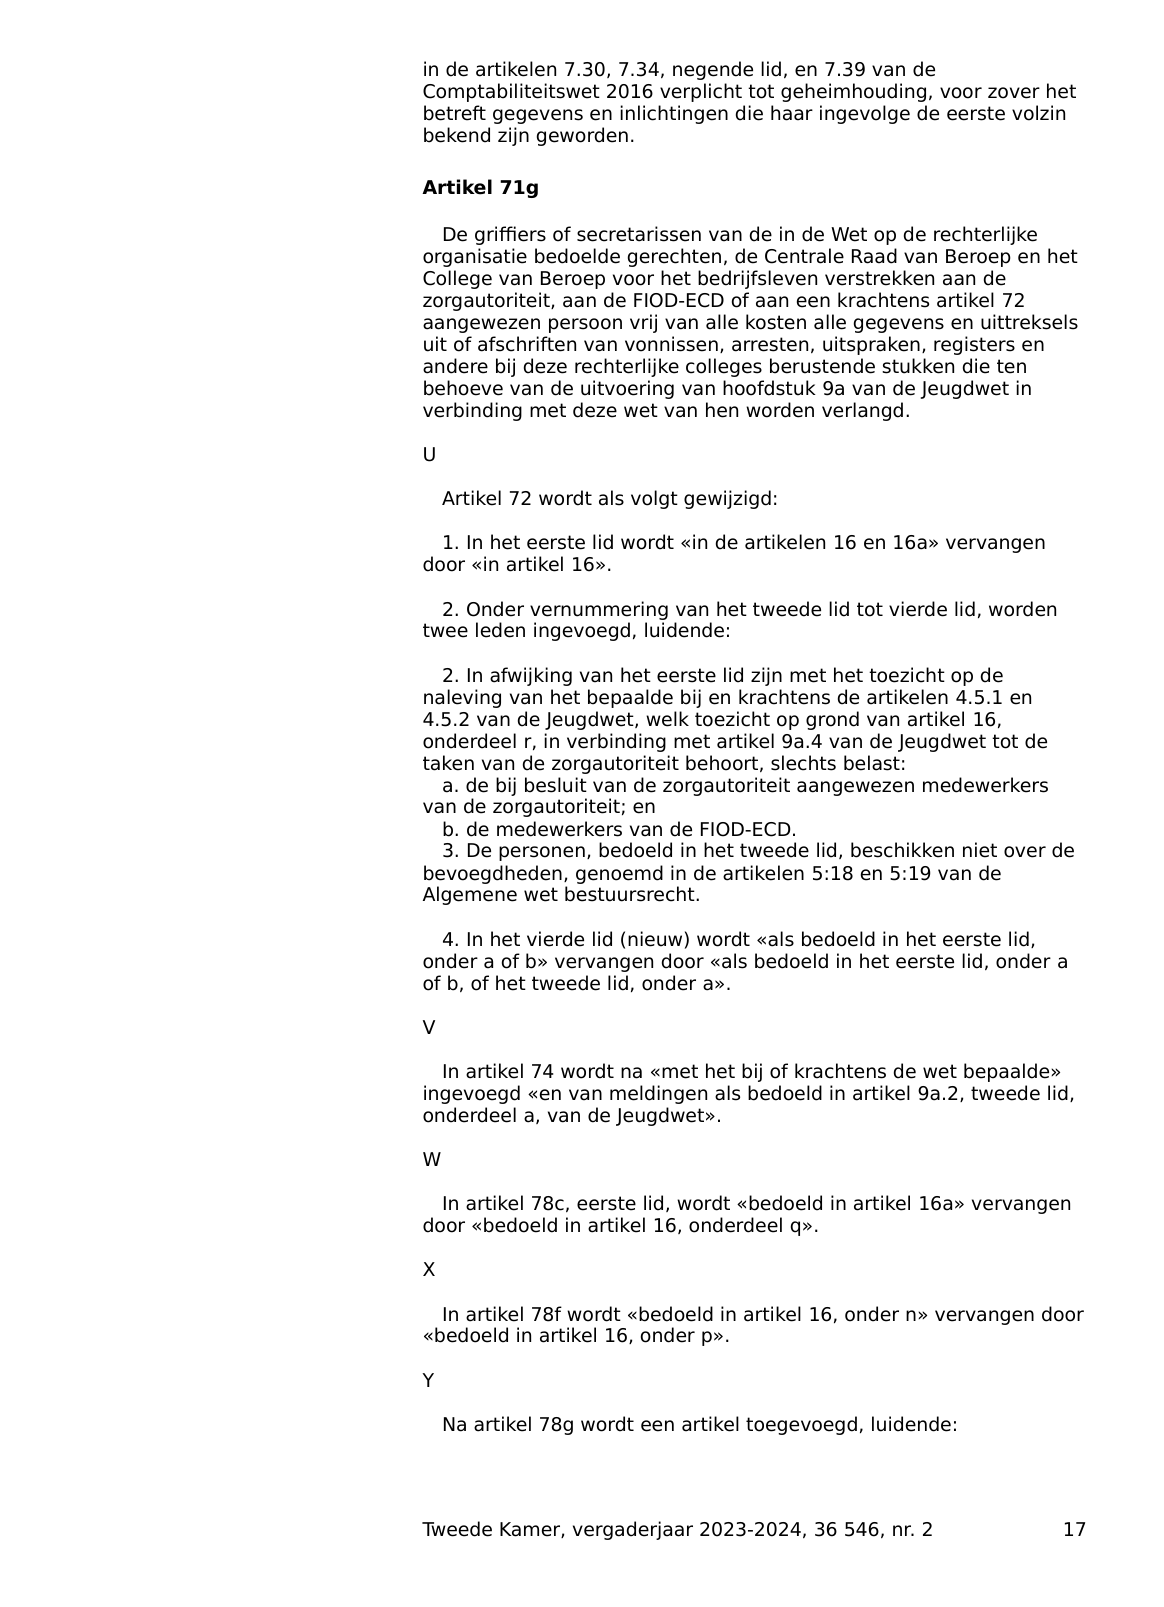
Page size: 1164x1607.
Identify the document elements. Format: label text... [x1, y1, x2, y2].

text Artikel 72 wordt als volgt gewijzigd: [422, 488, 1087, 510]
text V [422, 1017, 1087, 1039]
text b. de medewerkers van de FIOD-ECD. [422, 818, 1087, 840]
text In artikel 78f wordt «bedoeld in artikel 16, onder n» vervangen door «bedoeld in artikel 16, onder p». [422, 1303, 1087, 1347]
text De griffiers of secretarissen van de in de Wet op de rechterlijke organisatie bedoelde gerechten, de Centrale Raad van Beroep en het College van Beroep voor het bedrijfsleven verstrekken aan de zorgautoriteit, aan de FIOD-ECD of aan een krachtens artikel 72 aangewezen persoon vrij van alle kosten alle gegevens en uittreksels uit of afschriften van vonnissen, arresten, uitspraken, registers en andere bij deze rechterlijke colleges berustende stukken die ten behoeve van de uitvoering van hoofdstuk 9a van de Jeugdwet in verbinding met deze wet van hen worden verlangd. [422, 224, 1087, 422]
text a. de bij besluit van de zorgautoriteit aangewezen medewerkers van de zorgautoriteit; en [422, 774, 1087, 818]
text U [422, 444, 1087, 466]
text 1. In het eerste lid wordt «in de artikelen 16 en 16a» vervangen door «in artikel 16». [422, 532, 1087, 576]
text 3. De personen, bedoeld in het tweede lid, beschikken niet over de bevoegdheden, genoemd in de artikelen 5:18 en 5:19 van de Algemene wet bestuursrecht. [422, 840, 1087, 906]
text 4. In het vierde lid (nieuw) wordt «als bedoeld in het eerste lid, onder a of b» vervangen door «als bedoeld in het eerste lid, onder a of b, of het tweede lid, onder a». [422, 928, 1087, 994]
text In artikel 78c, eerste lid, wordt «bedoeld in artikel 16a» vervangen door «bedoeld in artikel 16, onderdeel q». [422, 1193, 1087, 1237]
subtitle Artikel 71g [422, 177, 1087, 199]
text Na artikel 78g wordt een artikel toegevoegd, luidende: [422, 1414, 1087, 1436]
text Y [422, 1369, 1087, 1392]
text W [422, 1149, 1087, 1171]
text X [422, 1259, 1087, 1281]
text in de artikelen 7.30, 7.34, negende lid, en 7.39 van de Comptabiliteitswet 2016 verplicht tot geheimhouding, voor zover het betreft gegevens en inlichtingen die haar ingevolge de eerste volzin bekend zijn geworden. [422, 59, 1087, 147]
text 2. Onder vernummering van het tweede lid tot vierde lid, worden twee leden ingevoegd, luidende: [422, 598, 1087, 642]
text In artikel 74 wordt na «met het bij of krachtens de wet bepaalde» ingevoegd «en van meldingen als bedoeld in artikel 9a.2, tweede lid, onderdeel a, van de Jeugdwet». [422, 1061, 1087, 1127]
text 2. In afwijking van het eerste lid zijn met het toezicht op de naleving van het bepaalde bij en krachtens de artikelen 4.5.1 en 4.5.2 van de Jeugdwet, welk toezicht op grond van artikel 16, onderdeel r, in verbinding met artikel 9a.4 van de Jeugdwet tot de taken van de zorgautoriteit behoort, slechts belast: [422, 664, 1087, 774]
